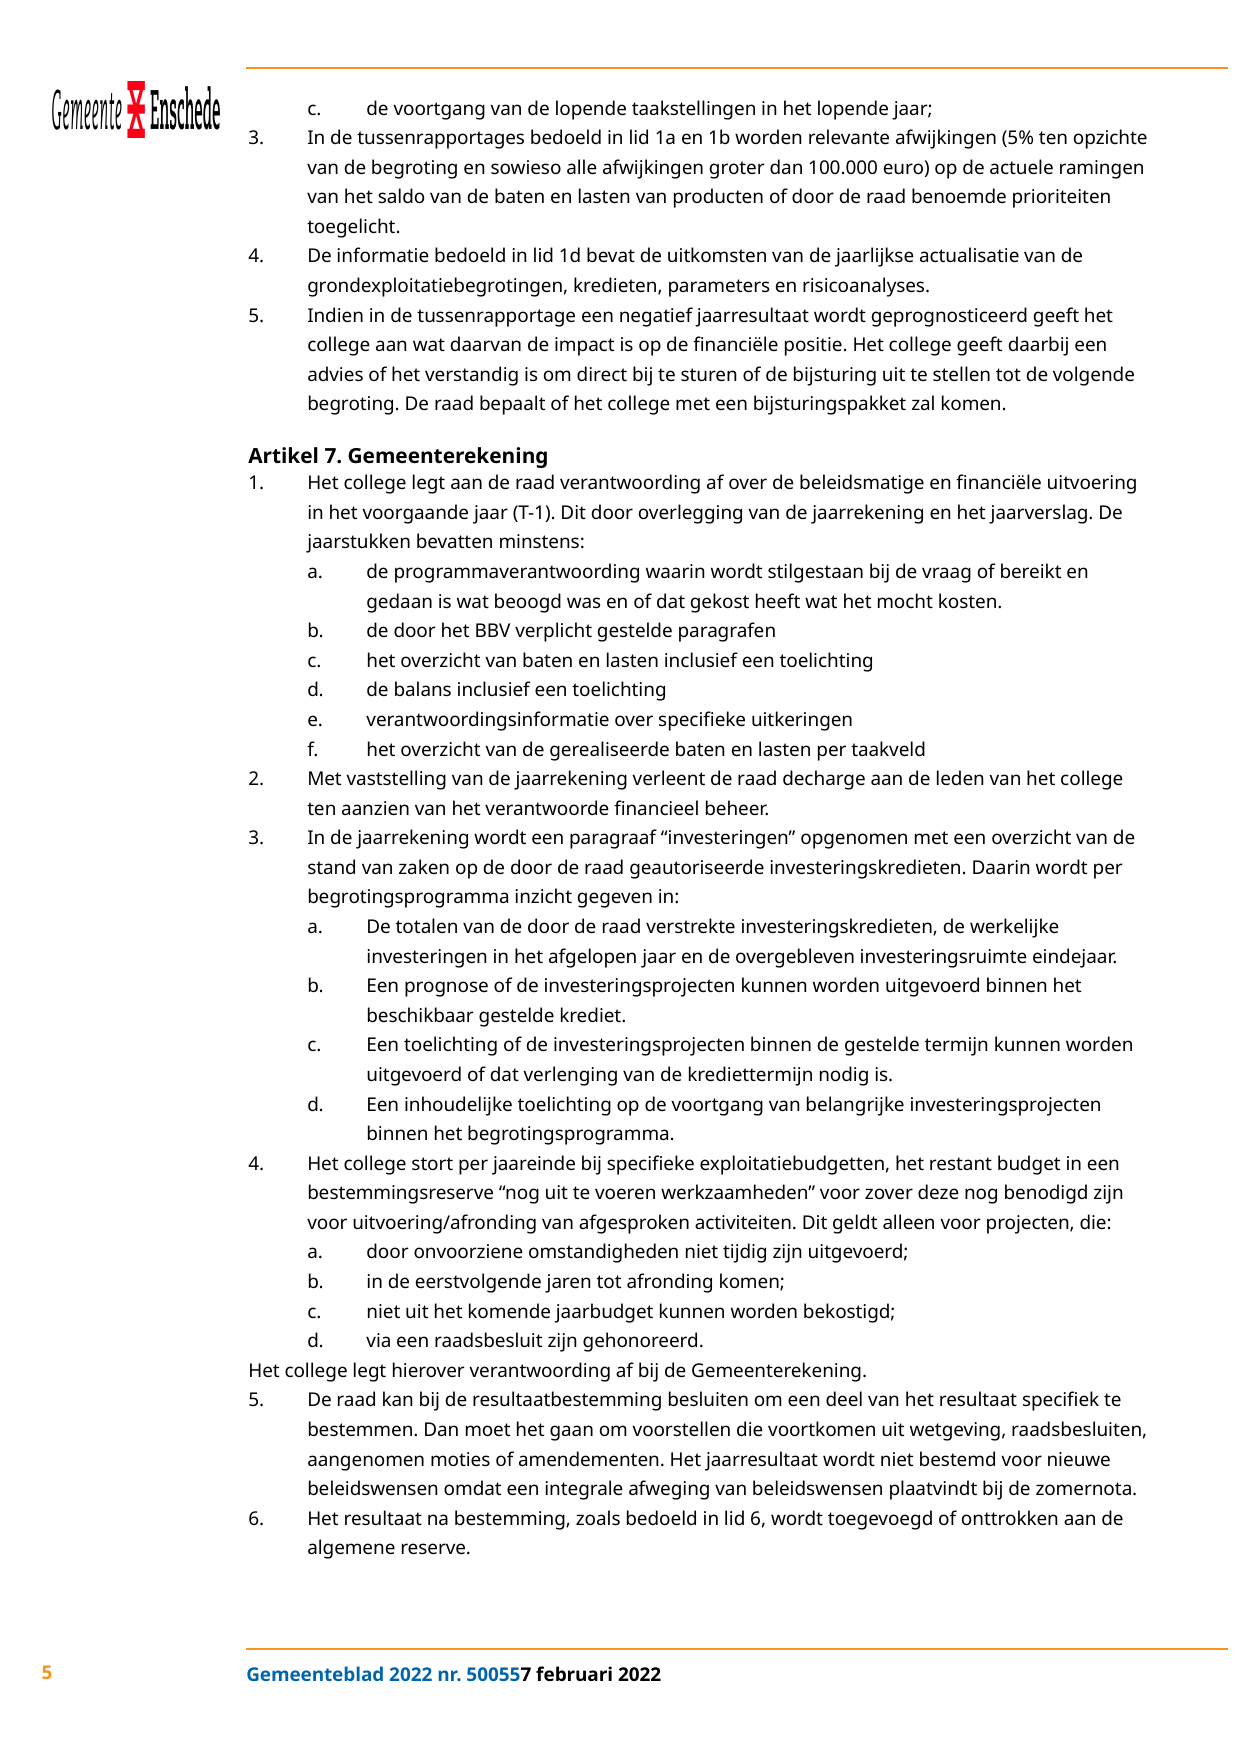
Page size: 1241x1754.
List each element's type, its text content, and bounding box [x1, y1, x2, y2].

list De informatie bedoeld in lid 1d bevat de uitkomsten van de jaarlijkse actualisatie van de grondexploitatiebegrotingen, kredieten, parameters en risicoanalyses. [248, 243, 1152, 298]
text Artikel 7. Gemeenterekening [248, 441, 1152, 469]
list het overzicht van baten en lasten inclusief een toelichting [307, 647, 1152, 673]
list In de jaarrekening wordt een paragraaf “investeringen” opgenomen met een overzicht van de stand van zaken op de door de raad geautoriseerde investeringskredieten. Daarin wordt per begrotingsprogramma inzicht gegeven in: [248, 824, 1152, 909]
list Indien in de tussenrapportage een negatief jaarresultaat wordt geprognosticeerd geeft het college aan wat daarvan de impact is op de financiële positie. Het college geeft daarbij een advies of het verstandig is om direct bij te sturen of de bijsturing uit te stellen tot de volgende begroting. De raad bepaalt of het college met een bijsturingspakket zal komen. [248, 302, 1152, 416]
picture [41, 47, 231, 172]
list de voortgang van de lopende taakstellingen in het lopende jaar; [307, 95, 1152, 121]
list het overzicht van de gerealiseerde baten en lasten per taakveld [307, 736, 1152, 761]
list Met vaststelling van de jaarrekening verleent de raad decharge aan de leden van het college ten aanzien van het verantwoorde financieel beheer. [248, 765, 1152, 821]
list Een inhoudelijke toelichting op de voortgang van belangrijke investeringsprojecten binnen het begrotingsprogramma. [307, 1091, 1152, 1146]
list door onvoorziene omstandigheden niet tijdig zijn uitgevoerd; [307, 1239, 1152, 1264]
list De raad kan bij de resultaatbestemming besluiten om een deel van het resultaat specifiek te bestemmen. Dan moet het gaan om voorstellen die voortkomen uit wetgeving, raadsbesluiten, aangenomen moties of amendementen. Het jaarresultaat wordt niet bestemd voor nieuwe beleidswensen omdat een integrale afweging van beleidswensen plaatvindt bij de zomernota. [248, 1387, 1152, 1501]
list de balans inclusief een toelichting [307, 677, 1152, 702]
list de programmaverantwoording waarin wordt stilgestaan bij de vraag of bereikt en gedaan is wat beoogd was en of dat gekost heeft wat het mocht kosten. [307, 558, 1152, 613]
list Een toelichting of de investeringsprojecten binnen de gestelde termijn kunnen worden uitgevoerd of dat verlenging van de krediettermijn nodig is. [307, 1032, 1152, 1087]
list de door het BBV verplicht gestelde paragrafen [307, 617, 1152, 643]
list Het resultaat na bestemming, zoals bedoeld in lid 6, wordt toegevoegd of onttrokken aan de algemene reserve. [248, 1505, 1152, 1560]
list via een raadsbesluit zijn gehonoreerd. [307, 1327, 1152, 1353]
list De totalen van de door de raad verstrekte investeringskredieten, de werkelijke investeringen in het afgelopen jaar en de overgebleven investeringsruimte eindejaar. [307, 913, 1152, 968]
list In de tussenrapportages bedoeld in lid 1a en 1b worden relevante afwijkingen (5% ten opzichte van de begroting en sowieso alle afwijkingen groter dan 100.000 euro) op de actuele ramingen van het saldo van de baten en lasten van producten of door de raad benoemde prioriteiten toegelicht. [248, 124, 1152, 239]
list Het college stort per jaareinde bij specifieke exploitatiebudgetten, het restant budget in een bestemmingsreserve “nog uit te voeren werkzaamheden” voor zover deze nog benodigd zijn voor uitvoering/afronding van afgesproken activiteiten. Dit geldt alleen voor projecten, die: [248, 1150, 1152, 1235]
list Het college legt aan de raad verantwoording af over de beleidsmatige en financiële uitvoering in het voorgaande jaar (T-1). Dit door overlegging van de jaarrekening en het jaarverslag. De jaarstukken bevatten minstens: [248, 469, 1152, 554]
list verantwoordingsinformatie over specifieke uitkeringen [307, 706, 1152, 732]
list niet uit het komende jaarbudget kunnen worden bekostigd; [307, 1298, 1152, 1323]
list Een prognose of de investeringsprojecten kunnen worden uitgevoerd binnen het beschikbaar gestelde krediet. [307, 972, 1152, 1028]
text Het college legt hierover verantwoording af bij de Gemeenterekening. [248, 1357, 1152, 1383]
list in de eerstvolgende jaren tot afronding komen; [307, 1268, 1152, 1294]
